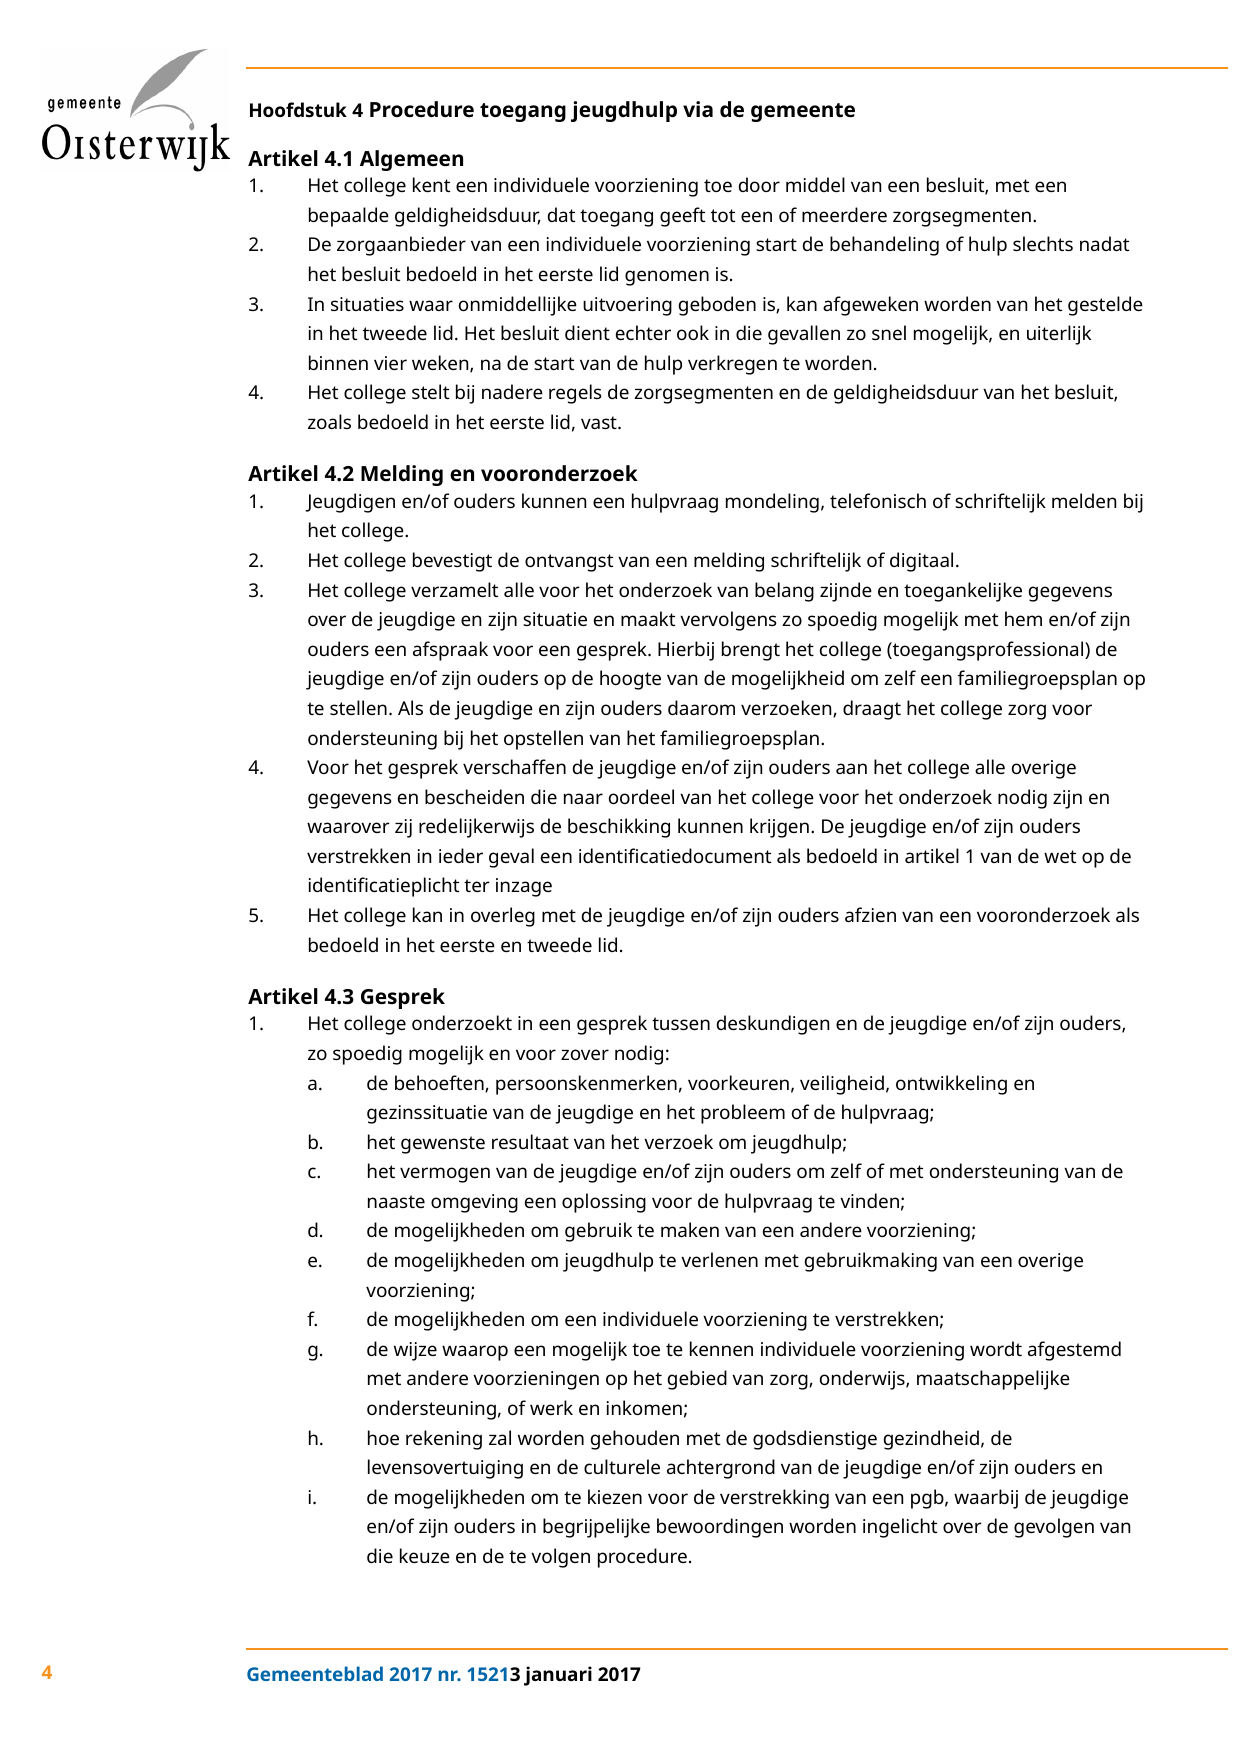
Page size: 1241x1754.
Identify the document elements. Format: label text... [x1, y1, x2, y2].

text Artikel 4.2 Melding en vooronderzoek [248, 459, 1152, 488]
list Het college bevestigt de ontvangst van een melding schriftelijk of digitaal. [248, 547, 1152, 573]
list de mogelijkheden om te kiezen voor de verstrekking van een pgb, waarbij de jeugdige en/of zijn ouders in begrijpelijke bewoordingen worden ingelicht over de gevolgen van die keuze en de te volgen procedure. [307, 1484, 1152, 1569]
list het gewenste resultaat van het verzoek om jeugdhulp; [307, 1129, 1152, 1155]
list Het college verzamelt alle voor het onderzoek van belang zijnde en toegankelijke gegevens over de jeugdige en zijn situatie en maakt vervolgens zo spoedig mogelijk met hem en/of zijn ouders een afspraak voor een gesprek. Hierbij brengt het college (toegangsprofessional) de jeugdige en/of zijn ouders op de hoogte van de mogelijkheid om zelf een familiegroepsplan op te stellen. Als de jeugdige en zijn ouders daarom verzoeken, draagt het college zorg voor ondersteuning bij het opstellen van het familiegroepsplan. [248, 577, 1152, 750]
list de mogelijkheden om gebruik te maken van een andere voorziening; [307, 1218, 1152, 1243]
list Het college onderzoekt in een gesprek tussen deskundigen en de jeugdige en/of zijn ouders, zo spoedig mogelijk en voor zover nodig: [248, 1011, 1152, 1066]
list De zorgaanbieder van een individuele voorziening start de behandeling of hulp slechts nadat het besluit bedoeld in het eerste lid genomen is. [248, 232, 1152, 287]
picture [41, 47, 231, 172]
list In situaties waar onmiddellijke uitvoering geboden is, kan afgeweken worden van het gestelde in het tweede lid. Het besluit dient echter ook in die gevallen zo snel mogelijk, en uiterlijk binnen vier weken, na de start van de hulp verkregen te worden. [248, 291, 1152, 376]
list hoe rekening zal worden gehouden met de godsdienstige gezindheid, de levensovertuiging en de culturele achtergrond van de jeugdige en/of zijn ouders en [307, 1425, 1152, 1480]
list Het college stelt bij nadere regels de zorgsegmenten en de geldigheidsduur van het besluit, zoals bedoeld in het eerste lid, vast. [248, 379, 1152, 435]
list de behoeften, persoonskenmerken, voorkeuren, veiligheid, ontwikkeling en gezinssituatie van de jeugdige en het probleem of de hulpvraag; [307, 1070, 1152, 1125]
text Hoofdstuk 4 Procedure toegang jeugdhulp via de gemeente [248, 95, 1152, 123]
list Voor het gesprek verschaffen de jeugdige en/of zijn ouders aan het college alle overige gegevens en bescheiden die naar oordeel van het college voor het onderzoek nodig zijn en waarover zij redelijkerwijs de beschikking kunnen krijgen. De jeugdige en/of zijn ouders verstrekken in ieder geval een identificatiedocument als bedoeld in artikel 1 van de wet op de identificatieplicht ter inzage [248, 754, 1152, 898]
list de wijze waarop een mogelijk toe te kennen individuele voorziening wordt afgestemd met andere voorzieningen op het gebied van zorg, onderwijs, maatschappelijke ondersteuning, of werk en inkomen; [307, 1336, 1152, 1421]
list Het college kent een individuele voorziening toe door middel van een besluit, met een bepaalde geldigheidsduur, dat toegang geeft tot een of meerdere zorgsegmenten. [248, 172, 1152, 228]
text Artikel 4.1 Algemeen [248, 144, 1152, 172]
text Artikel 4.3 Gesprek [248, 982, 1152, 1011]
list Jeugdigen en/of ouders kunnen een hulpvraag mondeling, telefonisch of schriftelijk melden bij het college. [248, 488, 1152, 543]
list Het college kan in overleg met de jeugdige en/of zijn ouders afzien van een vooronderzoek als bedoeld in het eerste en tweede lid. [248, 902, 1152, 957]
list de mogelijkheden om jeugdhulp te verlenen met gebruikmaking van een overige voorziening; [307, 1247, 1152, 1303]
list het vermogen van de jeugdige en/of zijn ouders om zelf of met ondersteuning van de naaste omgeving een oplossing voor de hulpvraag te vinden; [307, 1158, 1152, 1214]
list de mogelijkheden om een individuele voorziening te verstrekken; [307, 1306, 1152, 1332]
